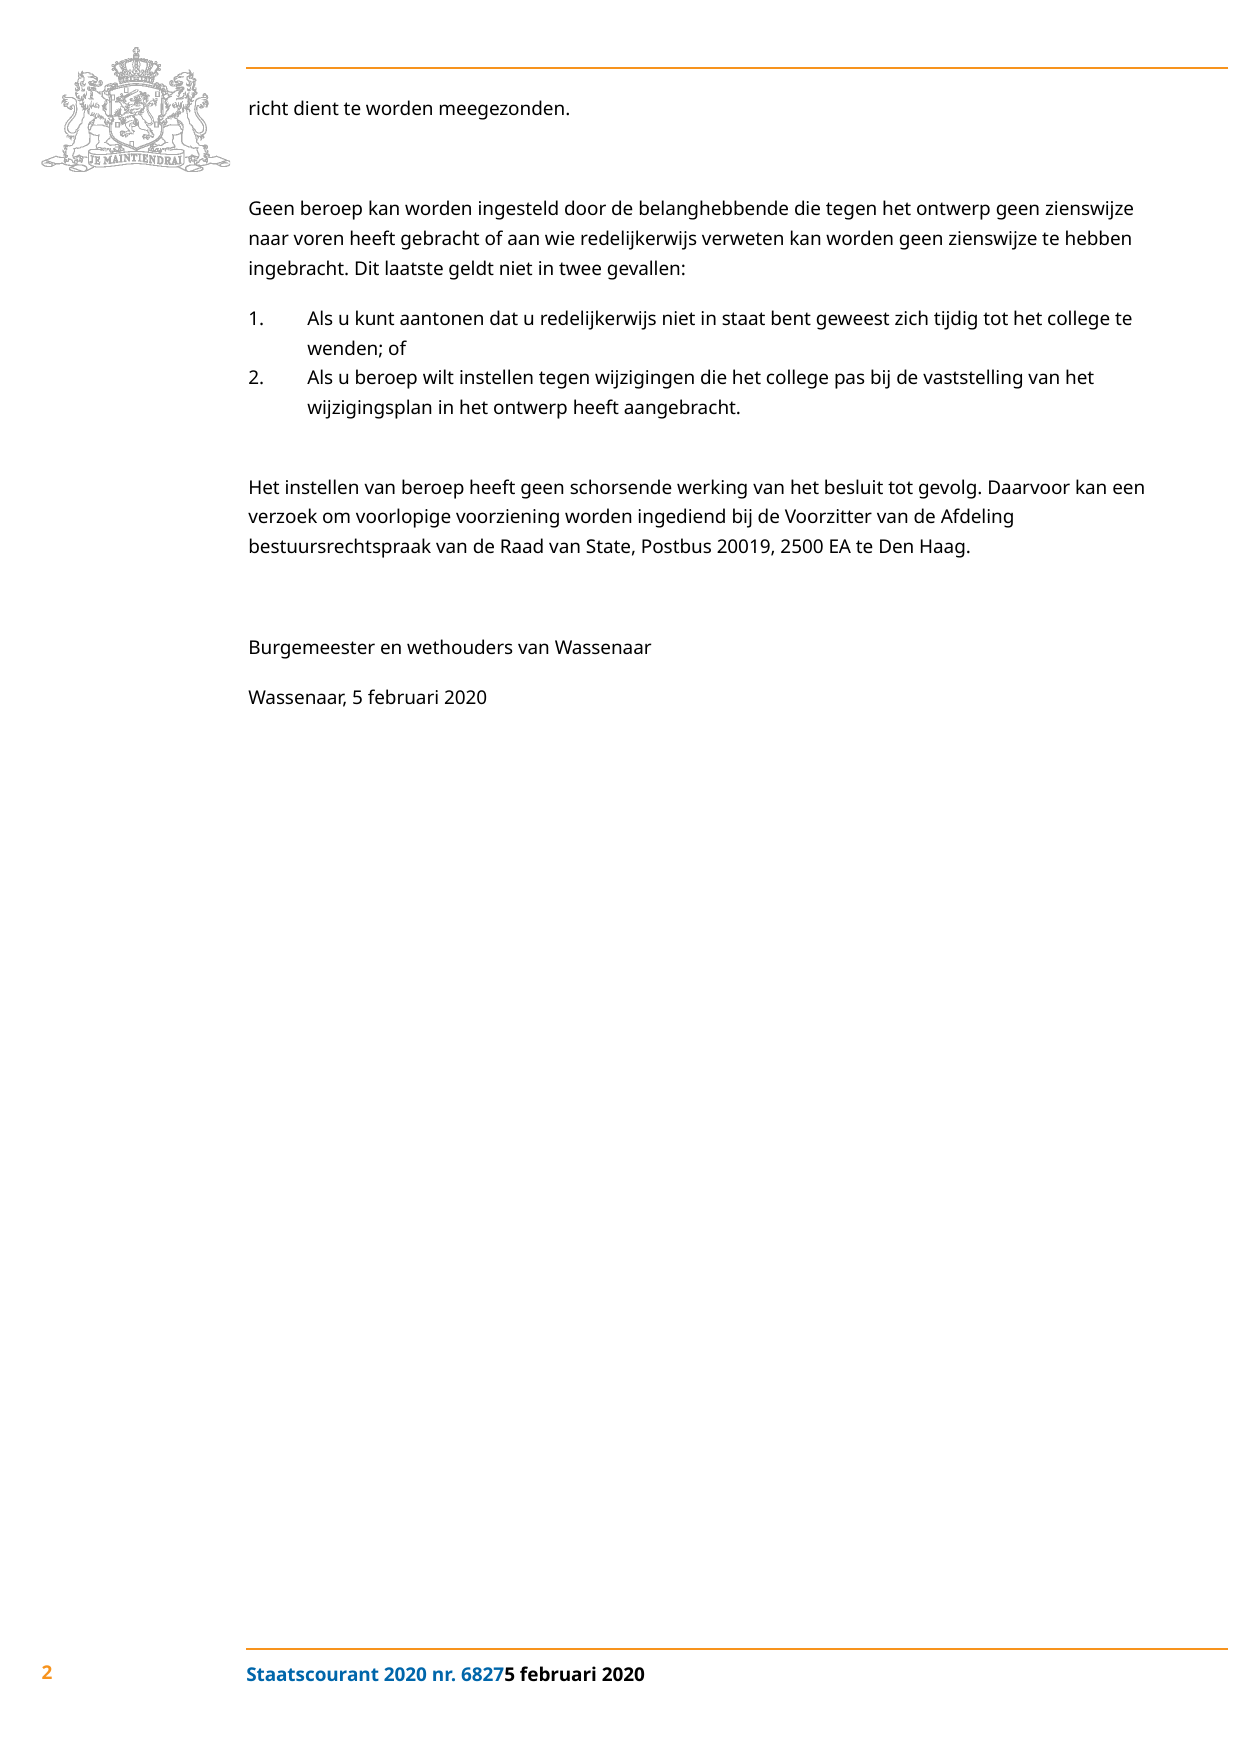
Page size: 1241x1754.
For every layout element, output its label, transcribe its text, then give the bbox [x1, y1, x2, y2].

text Geen beroep kan worden ingesteld door de belanghebbende die tegen het ontwerp geen zienswijze naar voren heeft gebracht of aan wie redelijkerwijs verweten kan worden geen zienswijze te hebben ingebracht. Dit laatste geldt niet in twee gevallen: [248, 196, 1152, 281]
picture [41, 47, 231, 172]
text Wassenaar, 5 februari 2020 [248, 684, 1152, 710]
text Het instellen van beroep heeft geen schorsende werking van het besluit tot gevolg. Daarvoor kan een verzoek om voorlopige voorziening worden ingediend bij de Voorzitter van de Afdeling bestuursrechtspraak van de Raad van State, Postbus 20019, 2500 EA te Den Haag. [248, 474, 1152, 559]
list Als u beroep wilt instellen tegen wijzigingen die het college pas bij de vaststelling van het wijzigingsplan in het ontwerp heeft aangebracht. [248, 364, 1152, 420]
text richt dient te worden meegezonden. [248, 95, 1152, 121]
list Als u kunt aantonen dat u redelijkerwijs niet in staat bent geweest zich tijdig tot het college te wenden; of [248, 305, 1152, 361]
text Burgemeester en wethouders van Wassenaar [248, 634, 1152, 660]
